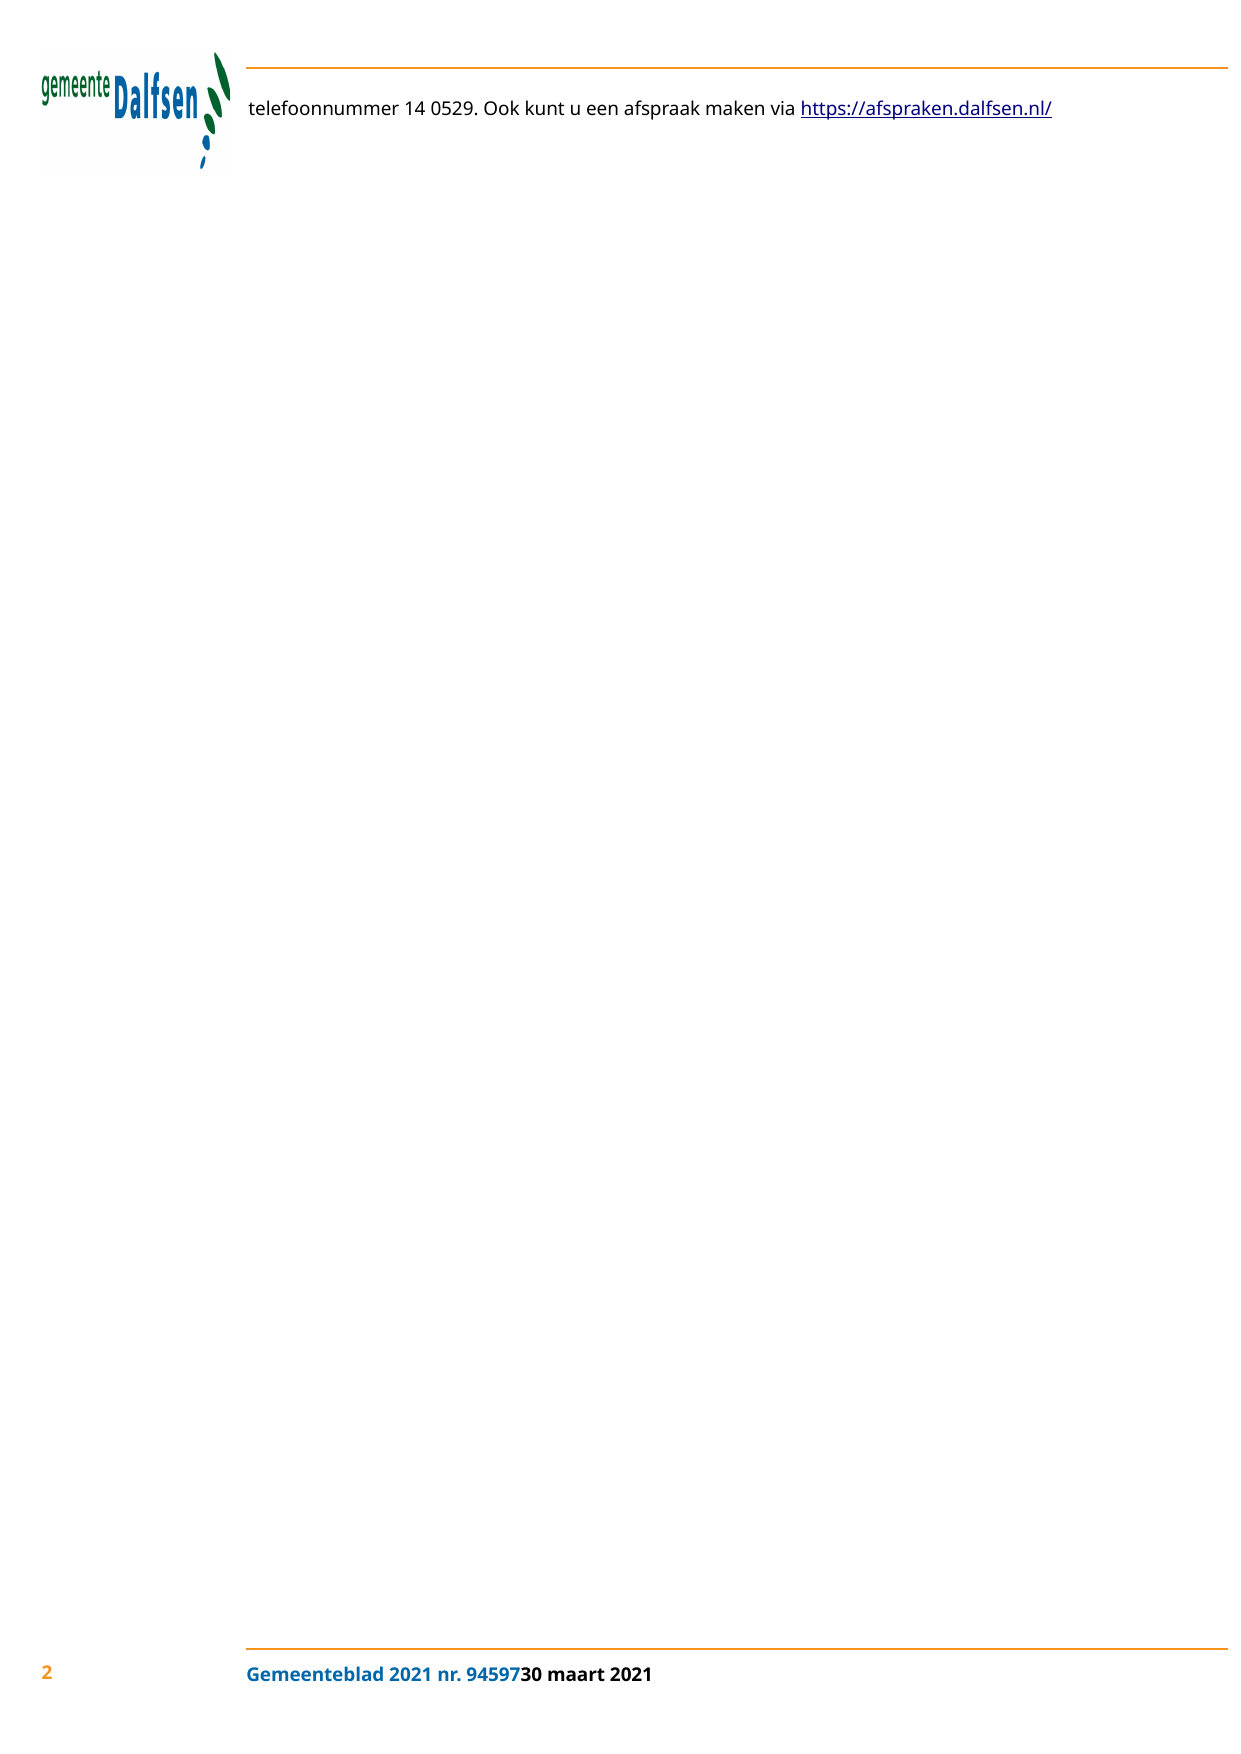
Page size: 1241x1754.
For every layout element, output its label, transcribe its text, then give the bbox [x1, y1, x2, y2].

text telefoonnummer 14 0529. Ook kunt u een afspraak maken via https://afspraken.dalfsen.nl/ [248, 95, 1152, 121]
picture [41, 47, 231, 172]
